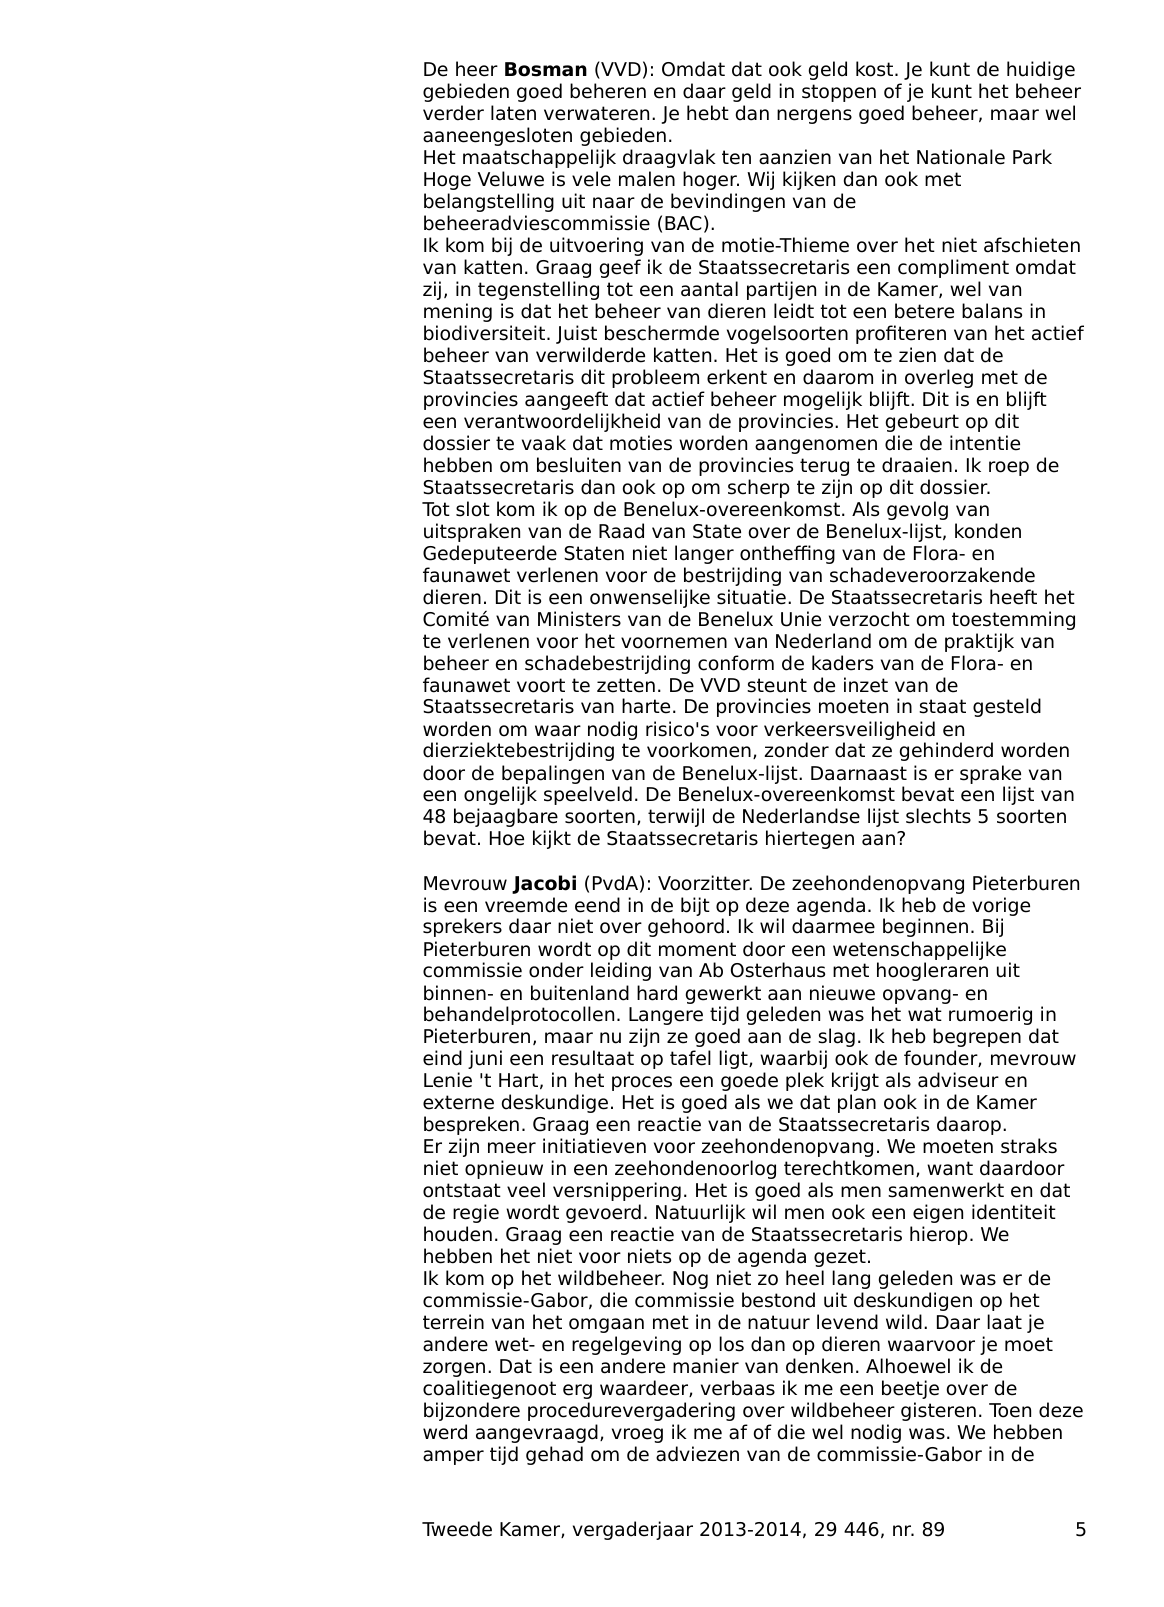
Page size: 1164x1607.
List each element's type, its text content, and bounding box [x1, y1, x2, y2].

text Ik kom op het wildbeheer. Nog niet zo heel lang geleden was er de commissie-Gabor, die commissie bestond uit deskundigen op het terrein van het omgaan met in de natuur levend wild. Daar laat je andere wet- en regelgeving op los dan op dieren waarvoor je moet zorgen. Dat is een andere manier van denken. Alhoewel ik de coalitiegenoot erg waardeer, verbaas ik me een beetje over de bijzondere procedurevergadering over wildbeheer gisteren. Toen deze werd aangevraagd, vroeg ik me af of die wel nodig was. We hebben amper tijd gehad om de adviezen van de commissie-Gabor in de [422, 1268, 1087, 1466]
text Ik kom bij de uitvoering van de motie-Thieme over het niet afschieten van katten. Graag geef ik de Staatssecretaris een compliment omdat zij, in tegenstelling tot een aantal partijen in de Kamer, wel van mening is dat het beheer van dieren leidt tot een betere balans in biodiversiteit. Juist beschermde vogelsoorten profiteren van het actief beheer van verwilderde katten. Het is goed om te zien dat de Staatssecretaris dit probleem erkent en daarom in overleg met de provincies aangeeft dat actief beheer mogelijk blijft. Dit is en blijft een verantwoordelijkheid van de provincies. Het gebeurt op dit dossier te vaak dat moties worden aangenomen die de intentie hebben om besluiten van de provincies terug te draaien. Ik roep de Staatssecretaris dan ook op om scherp te zijn op dit dossier. [422, 235, 1087, 499]
text Er zijn meer initiatieven voor zeehondenopvang. We moeten straks niet opnieuw in een zeehondenoorlog terechtkomen, want daardoor ontstaat veel versnippering. Het is goed als men samenwerkt en dat de regie wordt gevoerd. Natuurlijk wil men ook een eigen identiteit houden. Graag een reactie van de Staatssecretaris hierop. We hebben het niet voor niets op de agenda gezet. [422, 1136, 1087, 1268]
text Het maatschappelijk draagvlak ten aanzien van het Nationale Park Hoge Veluwe is vele malen hoger. Wij kijken dan ook met belangstelling uit naar de bevindingen van de beheeradviescommissie (BAC). [422, 147, 1087, 235]
text Mevrouw Jacobi (PvdA): Voorzitter. De zeehondenopvang Pieterburen is een vreemde eend in de bijt op deze agenda. Ik heb de vorige sprekers daar niet over gehoord. Ik wil daarmee beginnen. Bij Pieterburen wordt op dit moment door een wetenschappelijke commissie onder leiding van Ab Osterhaus met hoogleraren uit binnen- en buitenland hard gewerkt aan nieuwe opvang- en behandelprotocollen. Langere tijd geleden was het wat rumoerig in Pieterburen, maar nu zijn ze goed aan de slag. Ik heb begrepen dat eind juni een resultaat op tafel ligt, waarbij ook de founder, mevrouw Lenie 't Hart, in het proces een goede plek krijgt als adviseur en externe deskundige. Het is goed als we dat plan ook in de Kamer bespreken. Graag een reactie van de Staatssecretaris daarop. [422, 872, 1087, 1136]
text De heer Bosman (VVD): Omdat dat ook geld kost. Je kunt de huidige gebieden goed beheren en daar geld in stoppen of je kunt het beheer verder laten verwateren. Je hebt dan nergens goed beheer, maar wel aaneengesloten gebieden. [422, 59, 1087, 147]
text Tot slot kom ik op de Benelux-overeenkomst. Als gevolg van uitspraken van de Raad van State over de Benelux-lijst, konden Gedeputeerde Staten niet langer ontheffing van de Flora- en faunawet verlenen voor de bestrijding van schadeveroorzakende dieren. Dit is een onwenselijke situatie. De Staatssecretaris heeft het Comité van Ministers van de Benelux Unie verzocht om toestemming te verlenen voor het voornemen van Nederland om de praktijk van beheer en schadebestrijding conform de kaders van de Flora- en faunawet voort te zetten. De VVD steunt de inzet van de Staatssecretaris van harte. De provincies moeten in staat gesteld worden om waar nodig risico's voor verkeersveiligheid en dierziektebestrijding te voorkomen, zonder dat ze gehinderd worden door de bepalingen van de Benelux-lijst. Daarnaast is er sprake van een ongelijk speelveld. De Benelux-overeenkomst bevat een lijst van 48 bejaagbare soorten, terwijl de Nederlandse lijst slechts 5 soorten bevat. Hoe kijkt de Staatssecretaris hiertegen aan? [422, 499, 1087, 850]
